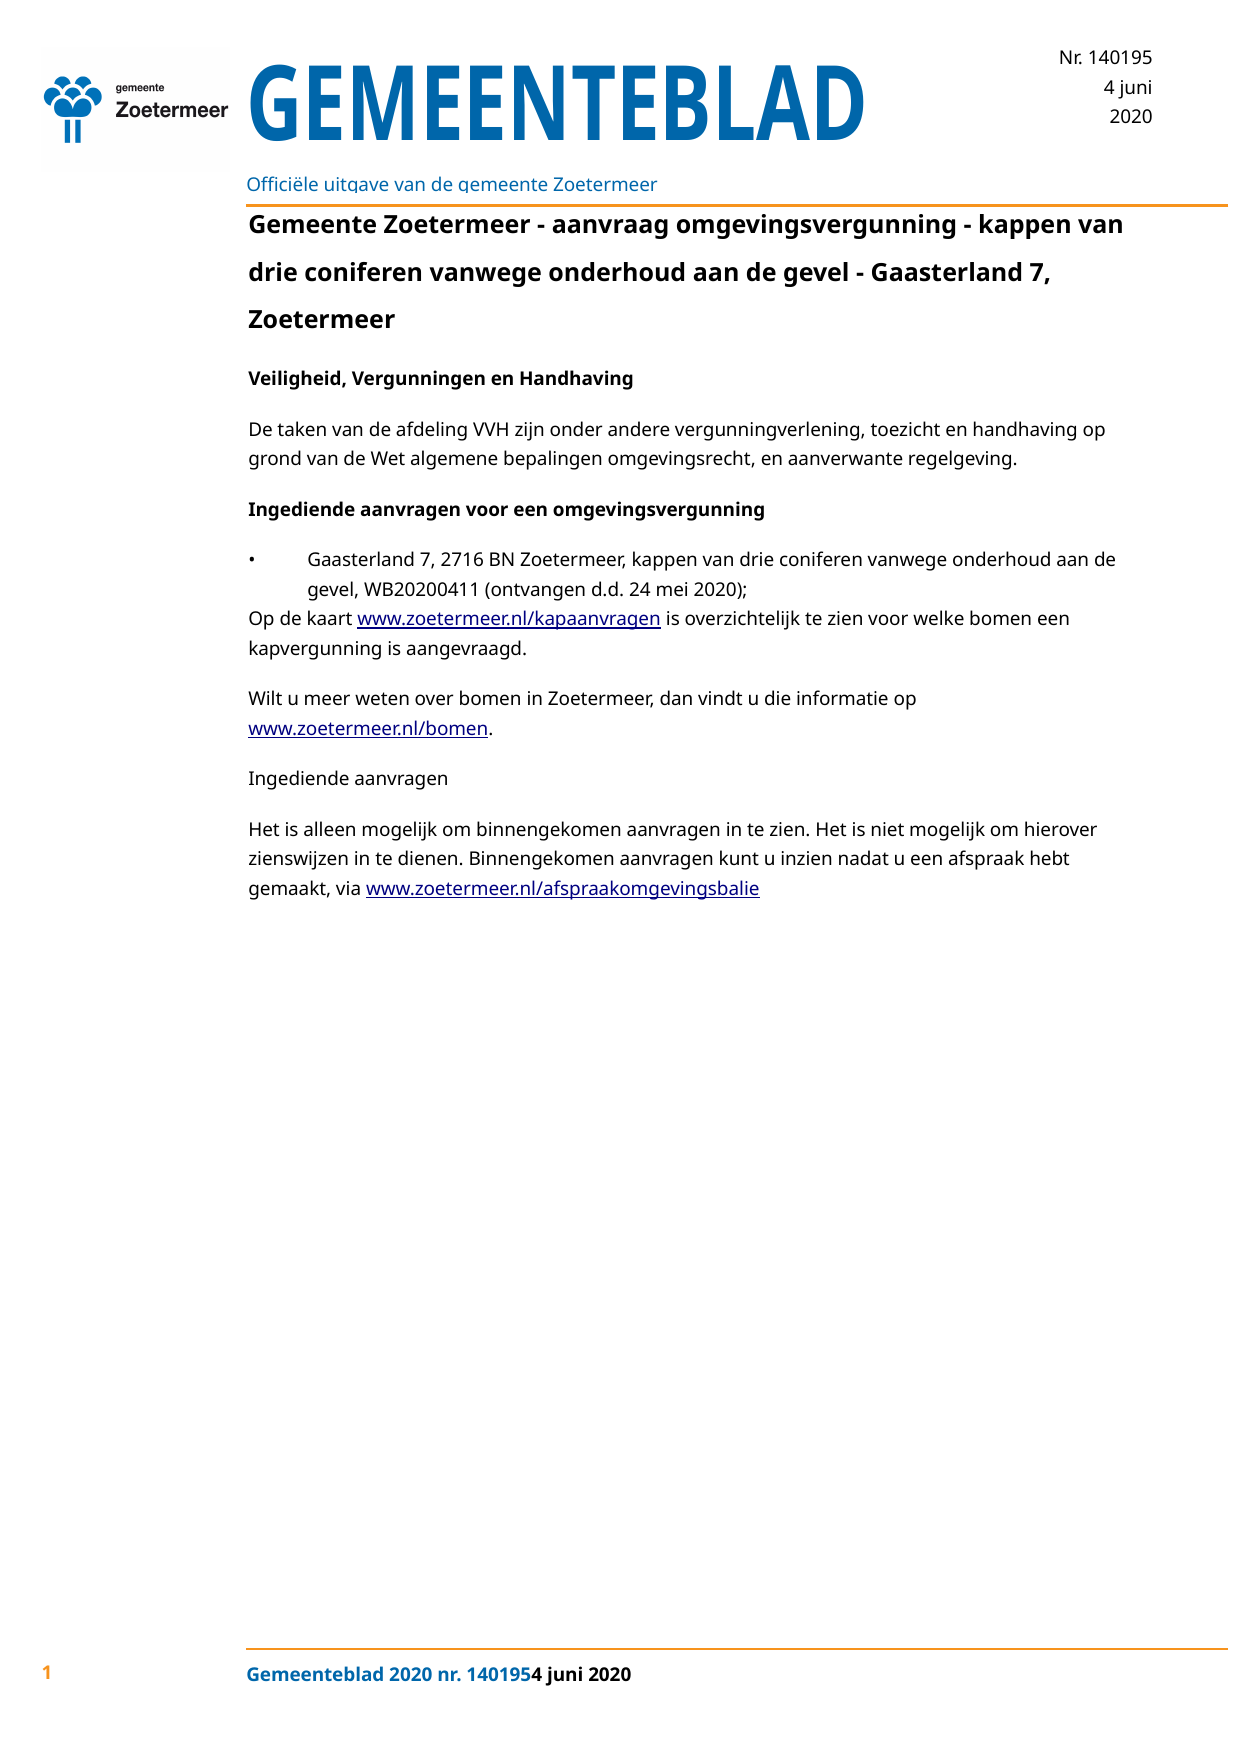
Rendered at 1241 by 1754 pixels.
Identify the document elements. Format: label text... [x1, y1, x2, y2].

text Op de kaart www.zoetermeer.nl/kapaanvragen is overzichtelijk te zien voor welke bomen een kapvergunning is aangevraagd. [248, 606, 1152, 661]
text De taken van de afdeling VVH zijn onder andere vergunningverlening, toezicht en handhaving op grond van de Wet algemene bepalingen omgevingsrecht, en aanverwante regelgeving. [248, 416, 1152, 471]
text Ingediende aanvragen voor een omgevingsvergunning [248, 496, 1152, 522]
text Gemeente Zoetermeer - aanvraag omgevingsvergunning - kappen van drie coniferen vanwege onderhoud aan de gevel - Gaasterland 7, Zoetermeer [248, 207, 1152, 336]
picture [41, 47, 231, 172]
text Veiligheid, Vergunningen en Handhaving [248, 366, 1152, 391]
text Ingediende aanvragen [248, 766, 1152, 791]
text Wilt u meer weten over bomen in Zoetermeer, dan vindt u die informatie op www.zoetermeer.nl/bomen. [248, 686, 1152, 741]
text Het is alleen mogelijk om binnengekomen aanvragen in te zien. Het is niet mogelijk om hierover zienswijzen in te dienen. Binnengekomen aanvragen kunt u inzien nadat u een afspraak hebt gemaakt, via www.zoetermeer.nl/afspraakomgevingsbalie [248, 816, 1152, 901]
list Gaasterland 7, 2716 BN Zoetermeer, kappen van drie coniferen vanwege onderhoud aan de gevel, WB20200411 (ontvangen d.d. 24 mei 2020); [248, 546, 1152, 602]
